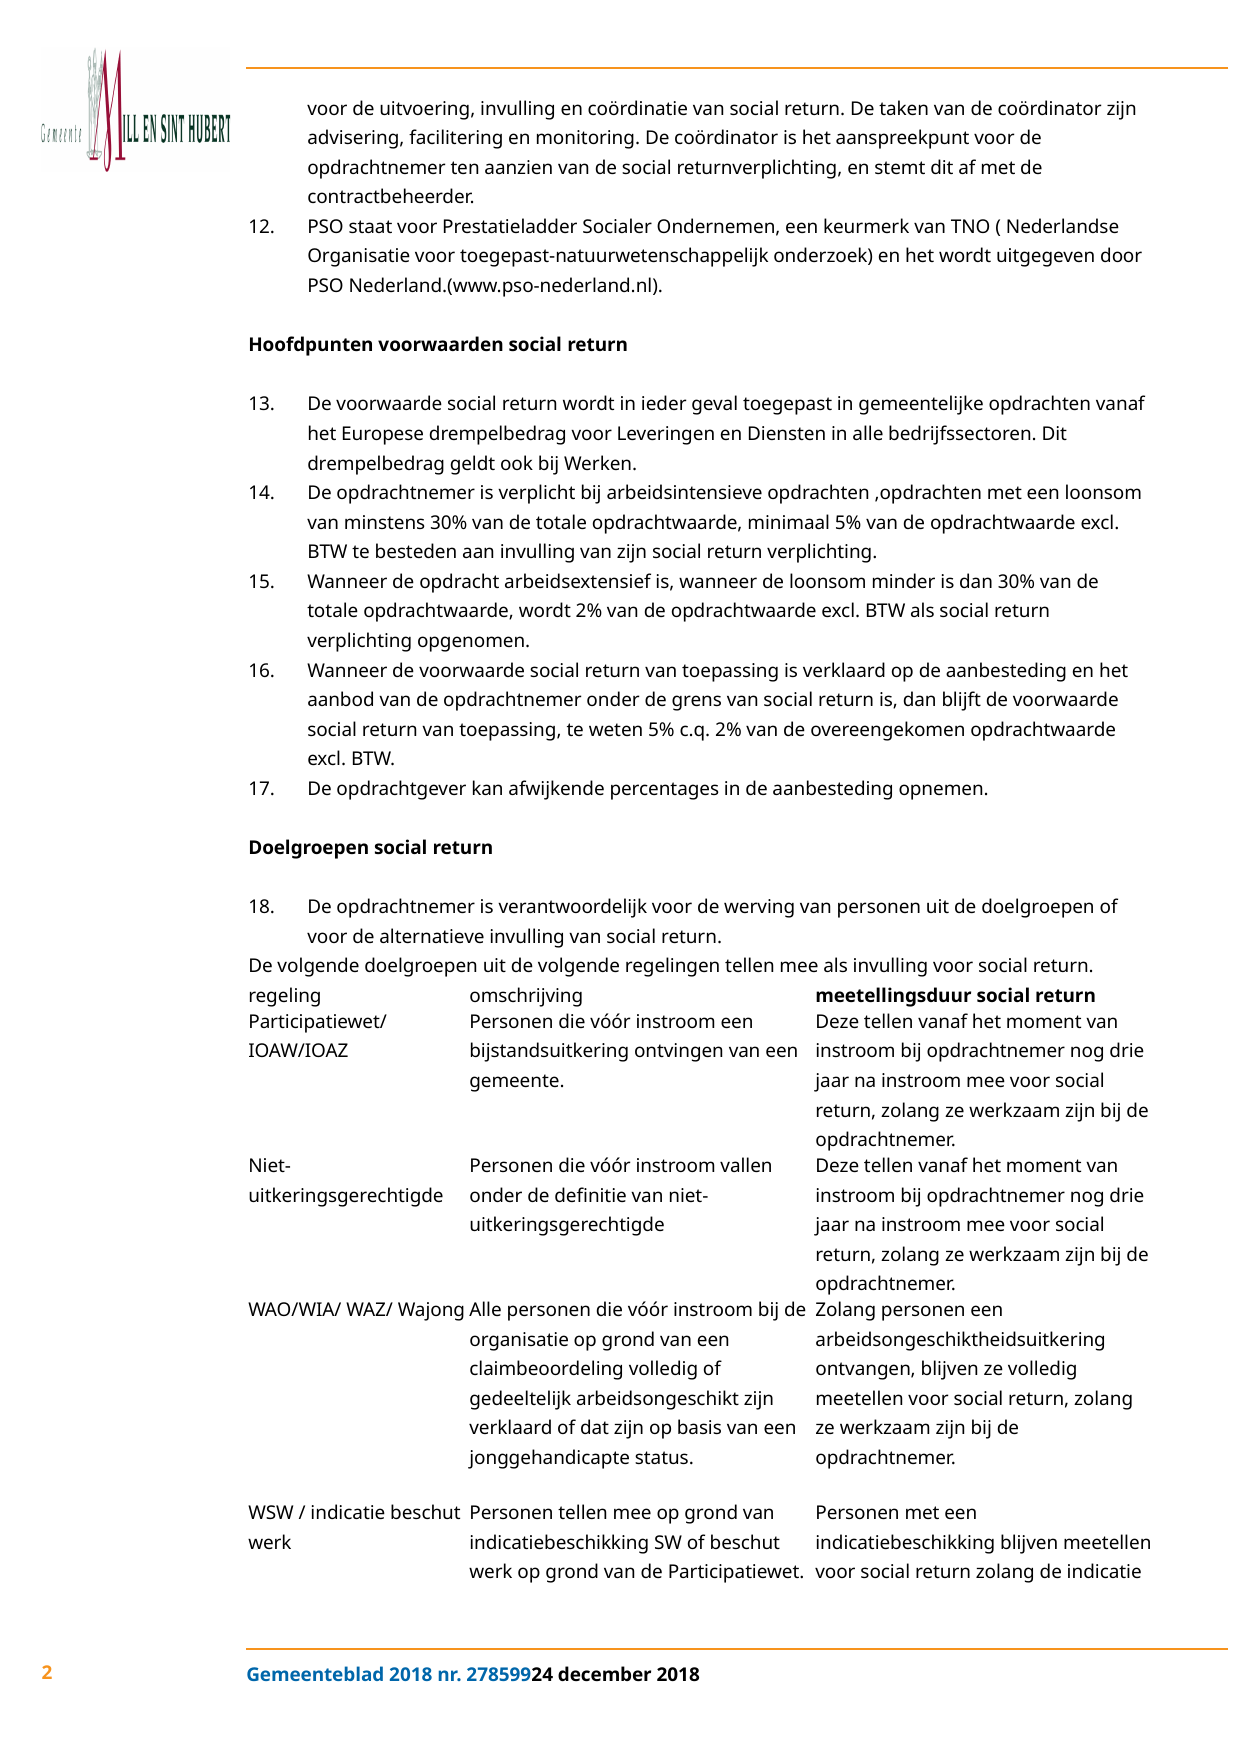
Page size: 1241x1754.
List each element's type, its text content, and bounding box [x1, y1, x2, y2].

table_header omschrijving [469, 983, 815, 1008]
table_cell Deze tellen vanaf het moment van instroom bij opdrachtnemer nog drie jaar na instroom mee voor social return, zolang ze werkzaam zijn bij de opdrachtnemer. [815, 1152, 1152, 1296]
list Wanneer de voorwaarde social return van toepassing is verklaard op de aanbesteding en het aanbod van de opdrachtnemer onder de grens van social return is, dan blijft de voorwaarde social return van toepassing, te weten 5% c.q. 2% van de overeengekomen opdrachtwaarde excl. BTW. [248, 657, 1152, 771]
list De opdrachtnemer is verplicht bij arbeidsintensieve opdrachten ,opdrachten met een loonsom van minstens 30% van de totale opdrachtwaarde, minimaal 5% van de opdrachtwaarde excl. BTW te besteden aan invulling van zijn social return verplichting. [248, 479, 1152, 564]
table_cell Personen die vóór instroom een bijstandsuitkering ontvingen van een gemeente. [469, 1008, 815, 1152]
table_cell WSW / indicatie beschut werk [248, 1500, 469, 1584]
list De opdrachtgever kan afwijkende percentages in de aanbesteding opnemen. [248, 775, 1152, 801]
table_cell Deze tellen vanaf het moment van instroom bij opdrachtnemer nog drie jaar na instroom mee voor social return, zolang ze werkzaam zijn bij de opdrachtnemer. [815, 1008, 1152, 1152]
table_cell Participatiewet/ IOAW/IOAZ [248, 1008, 469, 1152]
table_header regeling [248, 983, 469, 1008]
picture [41, 47, 231, 172]
list De voorwaarde social return wordt in ieder geval toegepast in gemeentelijke opdrachten vanaf het Europese drempelbedrag voor Leveringen en Diensten in alle bedrijfssectoren. Dit drempelbedrag geldt ook bij Werken. [248, 391, 1152, 476]
table_cell Niet-uitkeringsgerechtigde [248, 1152, 469, 1296]
table_cell Personen die vóór instroom vallen onder de definitie van niet-uitkeringsgerechtigde [469, 1152, 815, 1296]
list voor de uitvoering, invulling en coördinatie van social return. De taken van de coördinator zijn advisering, facilitering en monitoring. De coördinator is het aanspreekpunt voor de opdrachtnemer ten aanzien van de social returnverplichting, en stemt dit af met de contractbeheerder. [248, 95, 1152, 209]
list PSO staat voor Prestatieladder Socialer Ondernemen, een keurmerk van TNO ( Nederlandse Organisatie voor toegepast-natuurwetenschappelijk onderzoek) en het wordt uitgegeven door PSO Nederland.(www.pso-nederland.nl). [248, 213, 1152, 298]
table_cell Zolang personen een arbeidsongeschiktheidsuitkering ontvangen, blijven ze volledig meetellen voor social return, zolang ze werkzaam zijn bij de opdrachtnemer. [815, 1296, 1152, 1499]
text Hoofdpunten voorwaarden social return [248, 331, 1152, 357]
table_cell Personen tellen mee op grond van indicatiebeschikking SW of beschut werk op grond van de Participatiewet. [469, 1500, 815, 1584]
table_cell Personen met een indicatiebeschikking blijven meetellen voor social return zolang de indicatie [815, 1500, 1152, 1584]
table_cell WAO/WIA/ WAZ/ Wajong [248, 1296, 469, 1499]
table_cell Alle personen die vóór instroom bij de organisatie op grond van een claimbeoordeling volledig of gedeeltelijk arbeidsongeschikt zijn verklaard of dat zijn op basis van een jonggehandicapte status. [469, 1296, 815, 1499]
list De opdrachtnemer is verantwoordelijk voor de werving van personen uit de doelgroepen of voor de alternatieve invulling van social return. [248, 893, 1152, 949]
text De volgende doelgroepen uit de volgende regelingen tellen mee als invulling voor social return. [248, 953, 1152, 978]
list Wanneer de opdracht arbeidsextensief is, wanneer de loonsom minder is dan 30% van de totale opdrachtwaarde, wordt 2% van de opdrachtwaarde excl. BTW als social return verplichting opgenomen. [248, 568, 1152, 653]
table_header meetellingsduur social return [815, 983, 1152, 1008]
text Doelgroepen social return [248, 834, 1152, 860]
